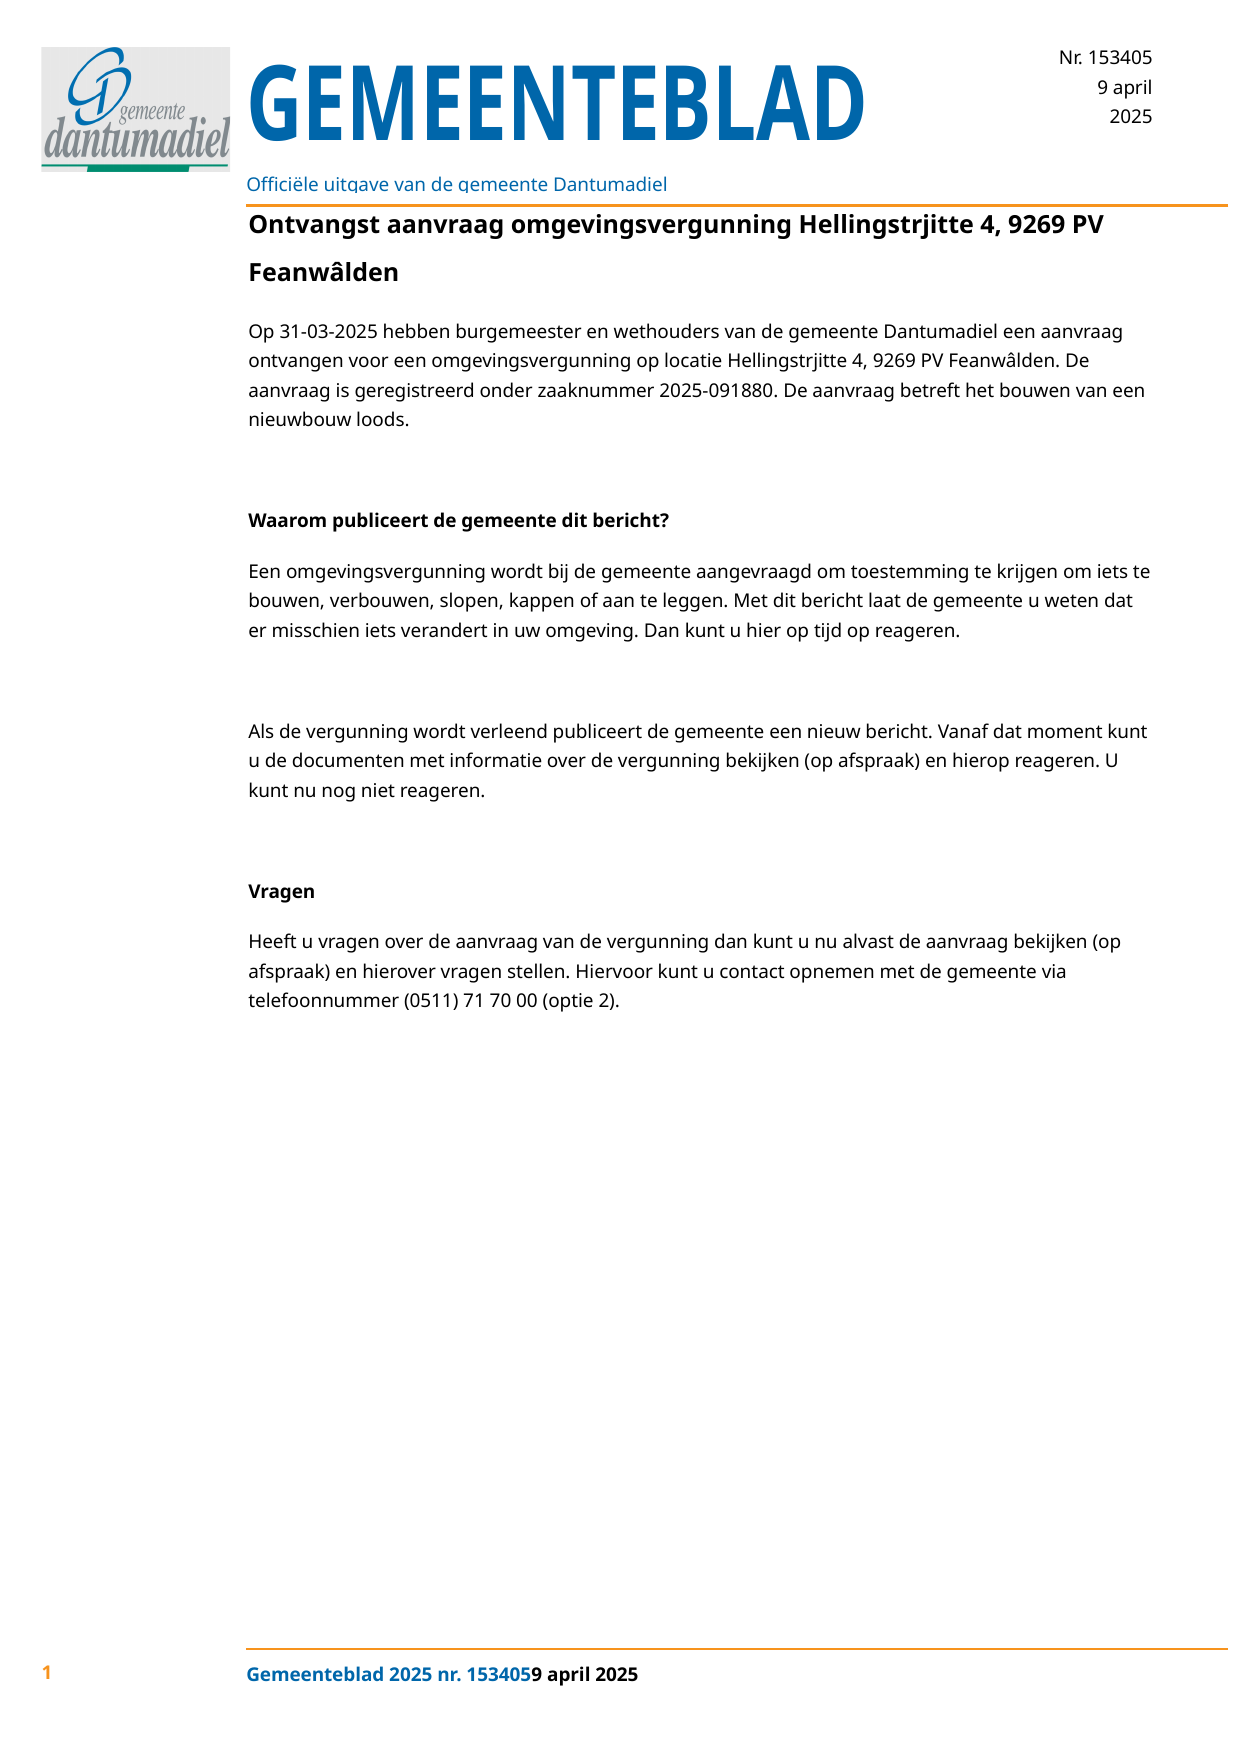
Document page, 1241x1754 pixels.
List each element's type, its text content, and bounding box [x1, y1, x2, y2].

text Als de vergunning wordt verleend publiceert de gemeente een nieuw bericht. Vanaf dat moment kunt u de documenten met informatie over de vergunning bekijken (op afspraak) en hierop reageren. U kunt nu nog niet reageren. [248, 718, 1152, 803]
text Vragen [248, 878, 1152, 904]
text Heeft u vragen over de aanvraag van de vergunning dan kunt u nu alvast de aanvraag bekijken (op afspraak) en hierover vragen stellen. Hiervoor kunt u contact opnemen met de gemeente via telefoonnummer (0511) 71 70 00 (optie 2). [248, 928, 1152, 1013]
picture [41, 47, 231, 172]
text Waarom publiceert de gemeente dit bericht? [248, 507, 1152, 533]
text Ontvangst aanvraag omgevingsvergunning Hellingstrjitte 4, 9269 PV Feanwâlden [248, 207, 1152, 288]
text Op 31-03-2025 hebben burgemeester en wethouders van de gemeente Dantumadiel een aanvraag ontvangen voor een omgevingsvergunning op locatie Hellingstrjitte 4, 9269 PV Feanwâlden. De aanvraag is geregistreerd onder zaaknummer 2025-091880. De aanvraag betreft het bouwen van een nieuwbouw loods. [248, 318, 1152, 432]
text Een omgevingsvergunning wordt bij de gemeente aangevraagd om toestemming te krijgen om iets te bouwen, verbouwen, slopen, kappen of aan te leggen. Met dit bericht laat de gemeente u weten dat er misschien iets verandert in uw omgeving. Dan kunt u hier op tijd op reageren. [248, 558, 1152, 643]
